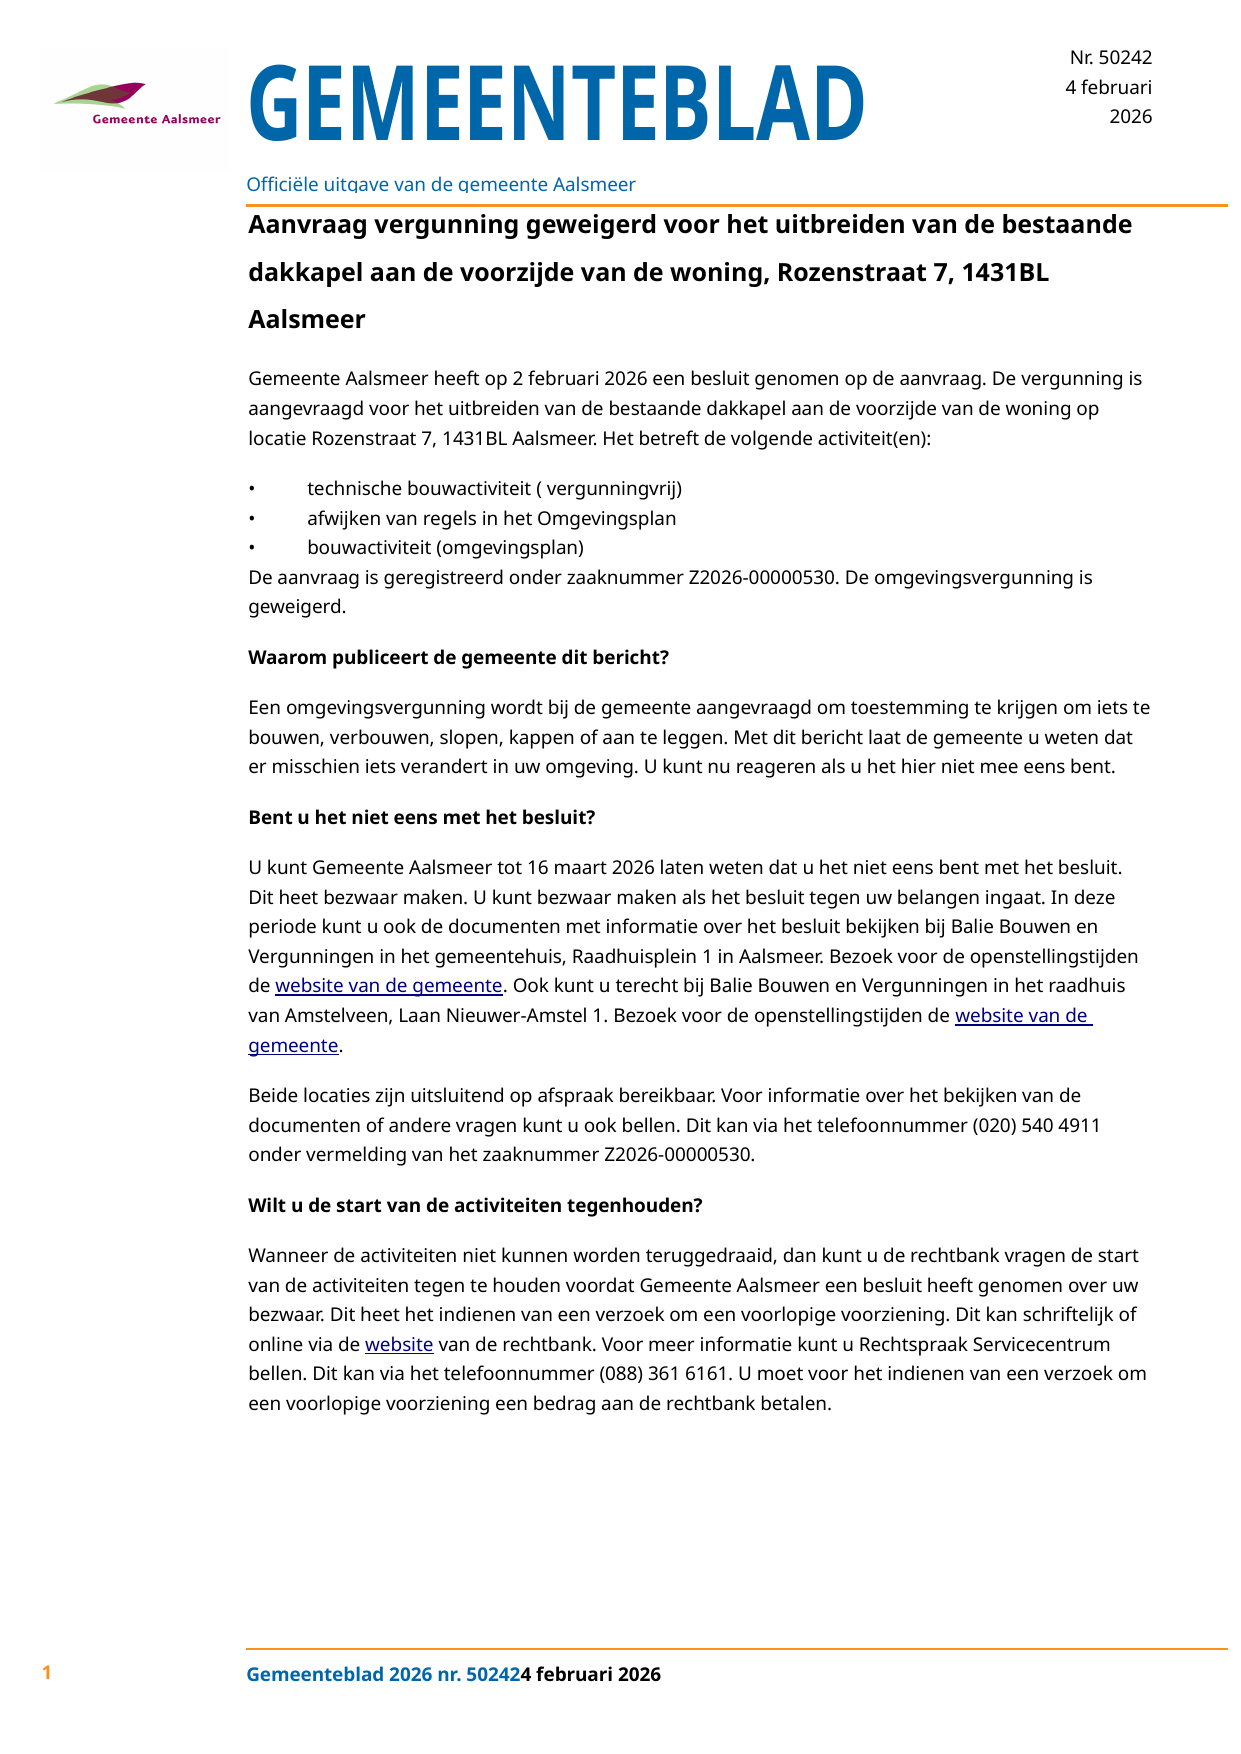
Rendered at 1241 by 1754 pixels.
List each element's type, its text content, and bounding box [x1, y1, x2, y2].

text Beide locaties zijn uitsluitend op afspraak bereikbaar. Voor informatie over het bekijken van de documenten of andere vragen kunt u ook bellen. Dit kan via het telefoonnummer (020) 540 4911 onder vermelding van het zaaknummer Z2026-00000530. [248, 1082, 1152, 1167]
list technische bouwactiviteit ( vergunningvrij) [248, 475, 1152, 501]
text Waarom publiceert de gemeente dit bericht? [248, 644, 1152, 669]
list afwijken van regels in het Omgevingsplan [248, 505, 1152, 530]
text Bent u het niet eens met het besluit? [248, 804, 1152, 829]
text U kunt Gemeente Aalsmeer tot 16 maart 2026 laten weten dat u het niet eens bent met het besluit. Dit heet bezwaar maken. U kunt bezwaar maken als het besluit tegen uw belangen ingaat. In deze periode kunt u ook de documenten met informatie over het besluit bekijken bij Balie Bouwen en Vergunningen in het gemeentehuis, Raadhuisplein 1 in Aalsmeer. Bezoek voor de openstellingstijden de website van de gemeente. Ook kunt u terecht bij Balie Bouwen en Vergunningen in het raadhuis van Amstelveen, Laan Nieuwer-Amstel 1. Bezoek voor de openstellingstijden de website van de gemeente. [248, 854, 1152, 1057]
text De aanvraag is geregistreerd onder zaaknummer Z2026-00000530. De omgevingsvergunning is geweigerd. [248, 564, 1152, 619]
text Aanvraag vergunning geweigerd voor het uitbreiden van de bestaande dakkapel aan de voorzijde van de woning, Rozenstraat 7, 1431BL Aalsmeer [248, 207, 1152, 336]
text Wilt u de start van de activiteiten tegenhouden? [248, 1192, 1152, 1217]
text Wanneer de activiteiten niet kunnen worden teruggedraaid, dan kunt u de rechtbank vragen de start van de activiteiten tegen te houden voordat Gemeente Aalsmeer een besluit heeft genomen over uw bezwaar. Dit heet het indienen van een verzoek om een voorlopige voorziening. Dit kan schriftelijk of online via de website van de rechtbank. Voor meer informatie kunt u Rechtspraak Servicecentrum bellen. Dit kan via het telefoonnummer (088) 361 6161. U moet voor het indienen van een verzoek om een voorlopige voorziening een bedrag aan de rechtbank betalen. [248, 1242, 1152, 1416]
text Gemeente Aalsmeer heeft op 2 februari 2026 een besluit genomen op de aanvraag. De vergunning is aangevraagd voor het uitbreiden van de bestaande dakkapel aan de voorzijde van de woning op locatie Rozenstraat 7, 1431BL Aalsmeer. Het betreft de volgende activiteit(en): [248, 366, 1152, 450]
list bouwactiviteit (omgevingsplan) [248, 534, 1152, 560]
text Een omgevingsvergunning wordt bij de gemeente aangevraagd om toestemming te krijgen om iets te bouwen, verbouwen, slopen, kappen of aan te leggen. Met dit bericht laat de gemeente u weten dat er misschien iets verandert in uw omgeving. U kunt nu reageren als u het hier niet mee eens bent. [248, 694, 1152, 779]
picture [41, 47, 231, 172]
